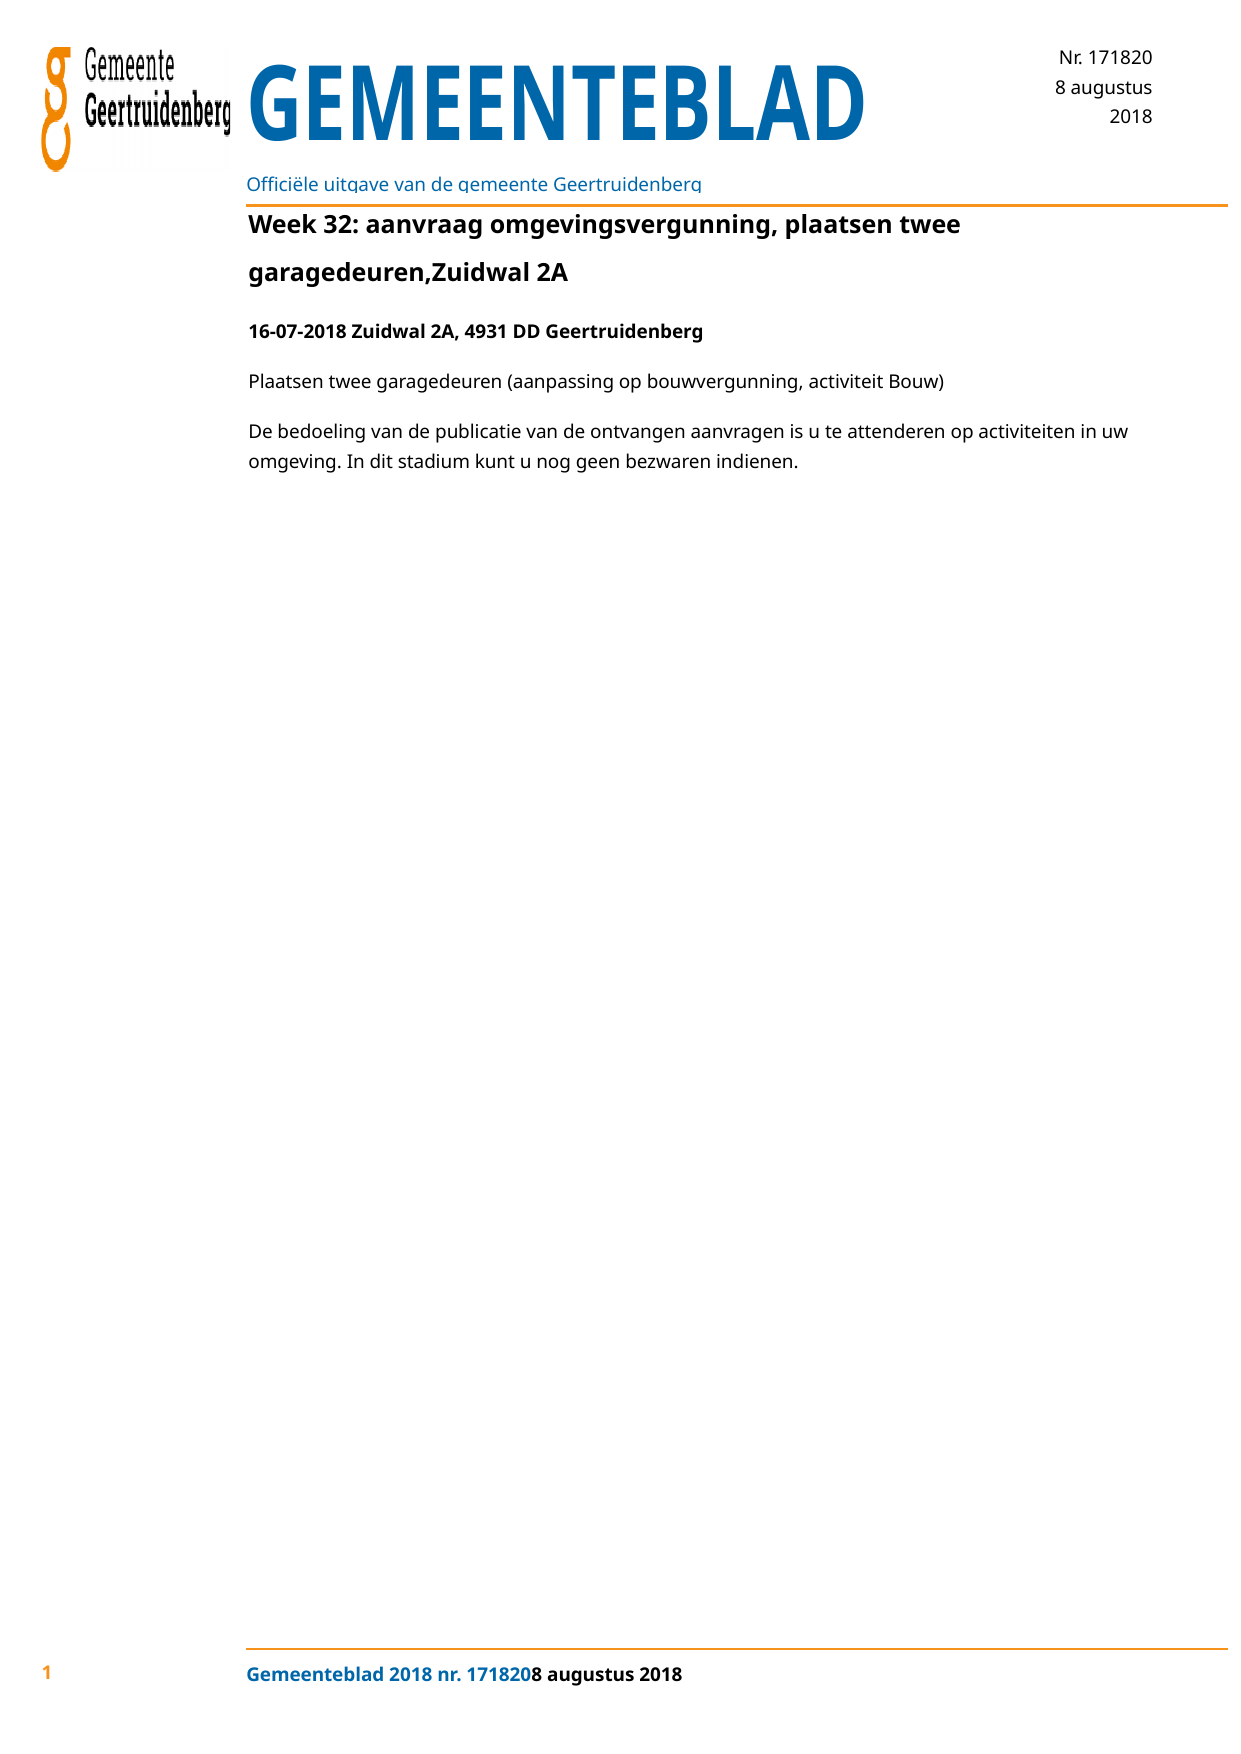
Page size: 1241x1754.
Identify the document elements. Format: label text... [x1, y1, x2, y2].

text 16-07-2018 Zuidwal 2A, 4931 DD Geertruidenberg [248, 318, 1152, 344]
text Week 32: aanvraag omgevingsvergunning, plaatsen twee garagedeuren,Zuidwal 2A [248, 207, 1152, 288]
text Plaatsen twee garagedeuren (aanpassing op bouwvergunning, activiteit Bouw) [248, 368, 1152, 394]
text De bedoeling van de publicatie van de ontvangen aanvragen is u te attenderen op activiteiten in uw omgeving. In dit stadium kunt u nog geen bezwaren indienen. [248, 419, 1152, 474]
picture [41, 47, 231, 172]
